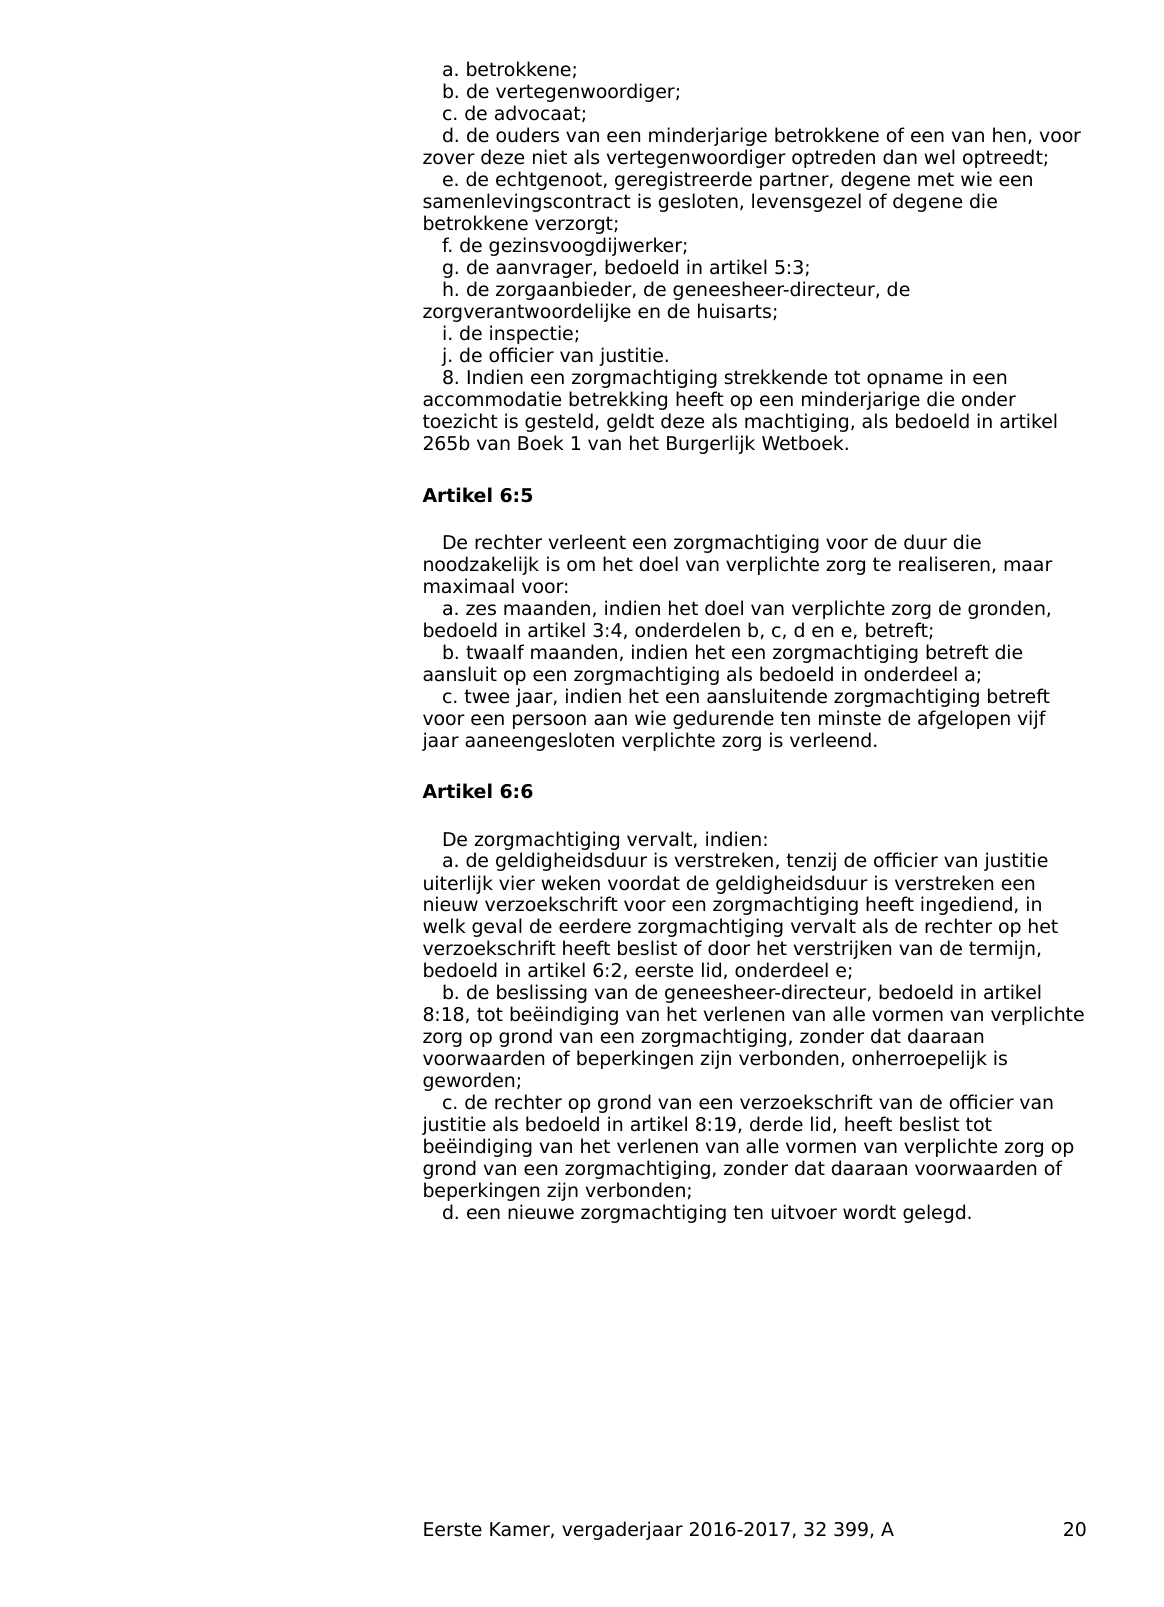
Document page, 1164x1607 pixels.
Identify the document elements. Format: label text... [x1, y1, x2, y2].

text j. de officier van justitie. [422, 345, 1087, 367]
text b. de beslissing van de geneesheer-directeur, bedoeld in artikel 8:18, tot beëindiging van het verlenen van alle vormen van verplichte zorg op grond van een zorgmachtiging, zonder dat daaraan voorwaarden of beperkingen zijn verbonden, onherroepelijk is geworden; [422, 982, 1087, 1092]
text c. twee jaar, indien het een aansluitende zorgmachtiging betreft voor een persoon aan wie gedurende ten minste de afgelopen vijf jaar aaneengesloten verplichte zorg is verleend. [422, 686, 1087, 751]
text c. de advocaat; [422, 103, 1087, 125]
text i. de inspectie; [422, 323, 1087, 345]
text h. de zorgaanbieder, de geneesheer-directeur, de zorgverantwoordelijke en de huisarts; [422, 279, 1087, 323]
text De rechter verleent een zorgmachtiging voor de duur die noodzakelijk is om het doel van verplichte zorg te realiseren, maar maximaal voor: [422, 532, 1087, 598]
text d. een nieuwe zorgmachtiging ten uitvoer wordt gelegd. [422, 1202, 1087, 1224]
text e. de echtgenoot, geregistreerde partner, degene met wie een samenlevingscontract is gesloten, levensgezel of degene die betrokkene verzorgt; [422, 169, 1087, 235]
text c. de rechter op grond van een verzoekschrift van de officier van justitie als bedoeld in artikel 8:19, derde lid, heeft beslist tot beëindiging van het verlenen van alle vormen van verplichte zorg op grond van een zorgmachtiging, zonder dat daaraan voorwaarden of beperkingen zijn verbonden; [422, 1092, 1087, 1202]
text a. zes maanden, indien het doel van verplichte zorg de gronden, bedoeld in artikel 3:4, onderdelen b, c, d en e, betreft; [422, 598, 1087, 642]
text a. de geldigheidsduur is verstreken, tenzij de officier van justitie uiterlijk vier weken voordat de geldigheidsduur is verstreken een nieuw verzoekschrift voor een zorgmachtiging heeft ingediend, in welk geval de eerdere zorgmachtiging vervalt als de rechter op het verzoekschrift heeft beslist of door het verstrijken van de termijn, bedoeld in artikel 6:2, eerste lid, onderdeel e; [422, 850, 1087, 982]
text b. de vertegenwoordiger; [422, 81, 1087, 103]
text De zorgmachtiging vervalt, indien: [422, 828, 1087, 850]
subtitle Artikel 6:6 [422, 781, 1087, 803]
text a. betrokkene; [422, 59, 1087, 81]
text 8. Indien een zorgmachtiging strekkende tot opname in een accommodatie betrekking heeft op een minderjarige die onder toezicht is gesteld, geldt deze als machtiging, als bedoeld in artikel 265b van Boek 1 van het Burgerlijk Wetboek. [422, 367, 1087, 455]
text g. de aanvrager, bedoeld in artikel 5:3; [422, 257, 1087, 279]
text d. de ouders van een minderjarige betrokkene of een van hen, voor zover deze niet als vertegenwoordiger optreden dan wel optreedt; [422, 125, 1087, 169]
text b. twaalf maanden, indien het een zorgmachtiging betreft die aansluit op een zorgmachtiging als bedoeld in onderdeel a; [422, 642, 1087, 686]
subtitle Artikel 6:5 [422, 485, 1087, 507]
text f. de gezinsvoogdijwerker; [422, 235, 1087, 257]
